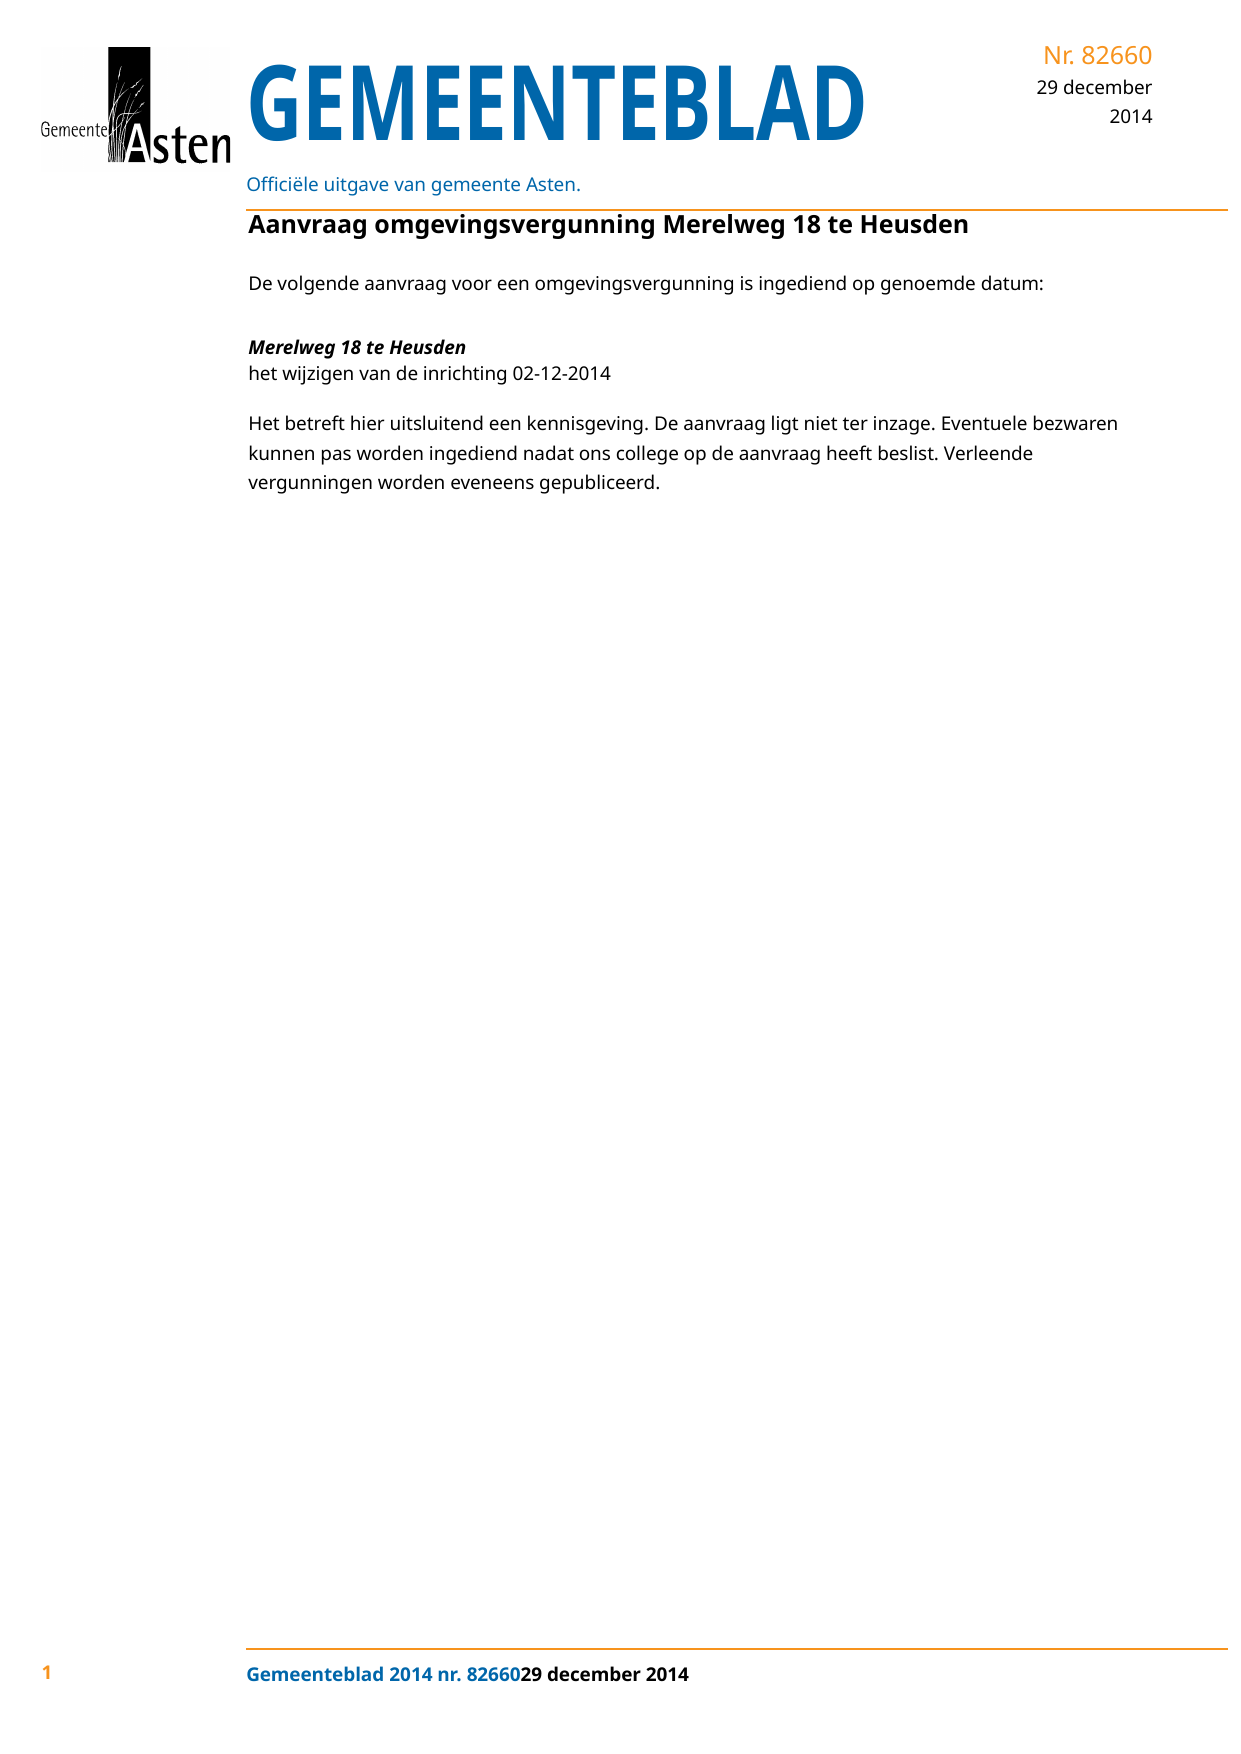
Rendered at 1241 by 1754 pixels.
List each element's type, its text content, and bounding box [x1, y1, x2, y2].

text Het betreft hier uitsluitend een kennisgeving. De aanvraag ligt niet ter inzage. Eventuele bezwaren kunnen pas worden ingediend nadat ons college op de aanvraag heeft beslist. Verleende vergunningen worden eveneens gepubliceerd. [248, 410, 1152, 495]
text het wijzigen van de inrichting 02-12-2014 [248, 360, 1152, 386]
text De volgende aanvraag voor een omgevingsvergunning is ingediend op genoemde datum: [248, 270, 1152, 296]
picture [41, 47, 231, 172]
text Merelweg 18 te Heusden [248, 334, 1152, 360]
text Aanvraag omgevingsvergunning Merelweg 18 te Heusden [248, 211, 1152, 241]
